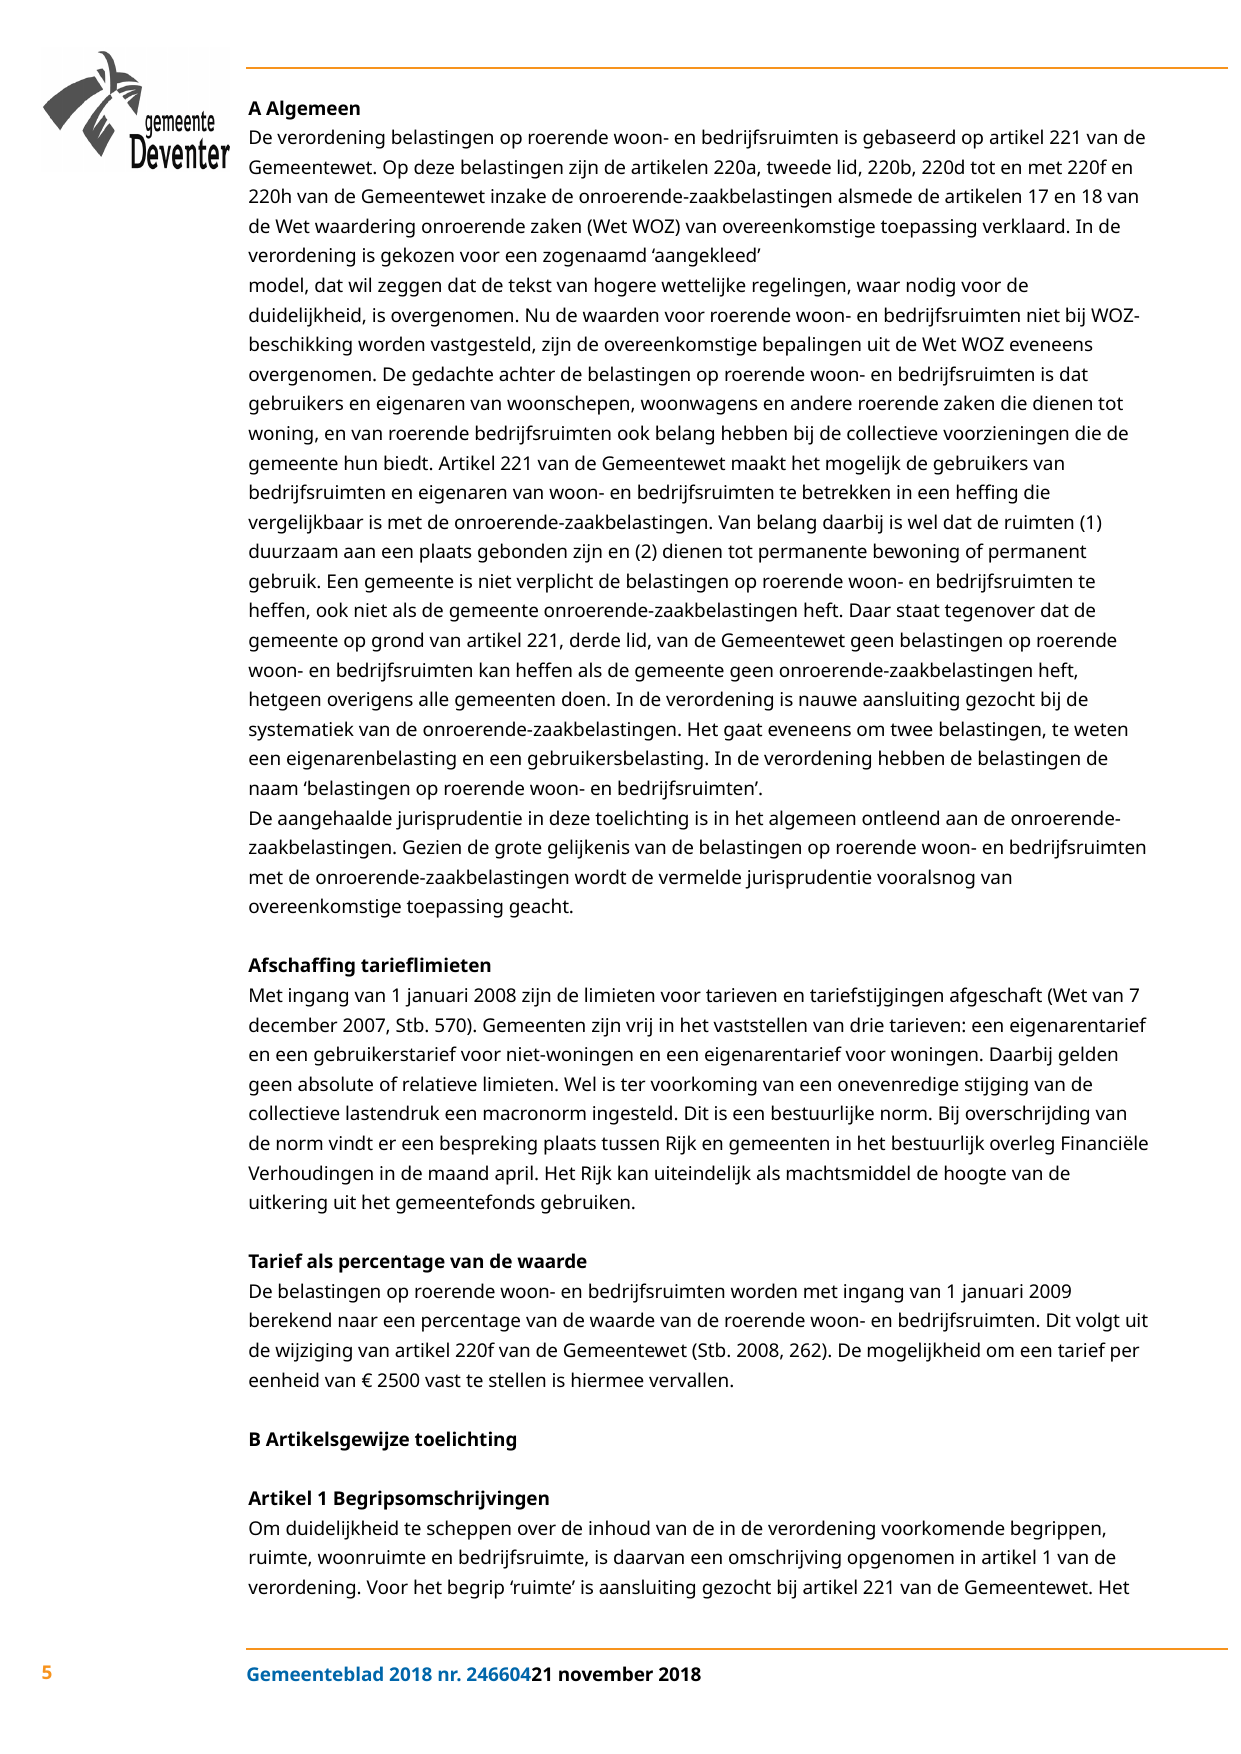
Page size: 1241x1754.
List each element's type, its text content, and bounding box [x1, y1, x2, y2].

text Met ingang van 1 januari 2008 zijn de limieten voor tarieven en tariefstijgingen afgeschaft (Wet van 7 december 2007, Stb. 570). Gemeenten zijn vrij in het vaststellen van drie tarieven: een eigenarentarief en een gebruikerstarief voor niet-woningen en een eigenarentarief voor woningen. Daarbij gelden geen absolute of relatieve limieten. Wel is ter voorkoming van een onevenredige stijging van de collectieve lastendruk een macronorm ingesteld. Dit is een bestuurlijke norm. Bij overschrijding van de norm vindt er een bespreking plaats tussen Rijk en gemeenten in het bestuurlijk overleg Financiële Verhoudingen in de maand april. Het Rijk kan uiteindelijk als machtsmiddel de hoogte van de uitkering uit het gemeentefonds gebruiken. [248, 982, 1152, 1215]
text Tarief als percentage van de waarde [248, 1248, 1152, 1274]
text De aangehaalde jurisprudentie in deze toelichting is in het algemeen ontleend aan de onroerende-zaakbelastingen. Gezien de grote gelijkenis van de belastingen op roerende woon- en bedrijfsruimten met de onroerende-zaakbelastingen wordt de vermelde jurisprudentie vooralsnog van overeenkomstige toepassing geacht. [248, 805, 1152, 919]
picture [41, 47, 231, 172]
text B Artikelsgewijze toelichting [248, 1426, 1152, 1452]
text De belastingen op roerende woon- en bedrijfsruimten worden met ingang van 1 januari 2009 berekend naar een percentage van de waarde van de roerende woon- en bedrijfsruimten. Dit volgt uit de wijziging van artikel 220f van de Gemeentewet (Stb. 2008, 262). De mogelijkheid om een tarief per eenheid van € 2500 vast te stellen is hiermee vervallen. [248, 1278, 1152, 1393]
text Afschaffing tarieflimieten [248, 953, 1152, 978]
text model, dat wil zeggen dat de tekst van hogere wettelijke regelingen, waar nodig voor de duidelijkheid, is overgenomen. Nu de waarden voor roerende woon- en bedrijfsruimten niet bij WOZ-beschikking worden vastgesteld, zijn de overeenkomstige bepalingen uit de Wet WOZ eveneens overgenomen. De gedachte achter de belastingen op roerende woon- en bedrijfsruimten is dat gebruikers en eigenaren van woonschepen, woonwagens en andere roerende zaken die dienen tot woning, en van roerende bedrijfsruimten ook belang hebben bij de collectieve voorzieningen die de gemeente hun biedt. Artikel 221 van de Gemeentewet maakt het mogelijk de gebruikers van bedrijfsruimten en eigenaren van woon- en bedrijfsruimten te betrekken in een heffing die vergelijkbaar is met de onroerende-zaakbelastingen. Van belang daarbij is wel dat de ruimten (1) duurzaam aan een plaats gebonden zijn en (2) dienen tot permanente bewoning of permanent gebruik. Een gemeente is niet verplicht de belastingen op roerende woon- en bedrijfsruimten te heffen, ook niet als de gemeente onroerende-zaakbelastingen heft. Daar staat tegenover dat de gemeente op grond van artikel 221, derde lid, van de Gemeentewet geen belastingen op roerende woon- en bedrijfsruimten kan heffen als de gemeente geen onroerende-zaakbelastingen heft, hetgeen overigens alle gemeenten doen. In de verordening is nauwe aansluiting gezocht bij de systematiek van de onroerende-zaakbelastingen. Het gaat eveneens om twee belastingen, te weten een eigenarenbelasting en een gebruikersbelasting. In de verordening hebben de belastingen de naam ‘belastingen op roerende woon- en bedrijfsruimten’. [248, 272, 1152, 801]
text Om duidelijkheid te scheppen over de inhoud van de in de verordening voorkomende begrippen, ruimte, woonruimte en bedrijfsruimte, is daarvan een omschrijving opgenomen in artikel 1 van de verordening. Voor het begrip ‘ruimte’ is aansluiting gezocht bij artikel 221 van de Gemeentewet. Het [248, 1515, 1152, 1600]
text De verordening belastingen op roerende woon- en bedrijfsruimten is gebaseerd op artikel 221 van de Gemeentewet. Op deze belastingen zijn de artikelen 220a, tweede lid, 220b, 220d tot en met 220f en 220h van de Gemeentewet inzake de onroerende-zaakbelastingen alsmede de artikelen 17 en 18 van de Wet waardering onroerende zaken (Wet WOZ) van overeenkomstige toepassing verklaard. In de verordening is gekozen voor een zogenaamd ‘aangekleed’ [248, 124, 1152, 268]
text A Algemeen [248, 95, 1152, 121]
text Artikel 1 Begripsomschrijvingen [248, 1485, 1152, 1511]
